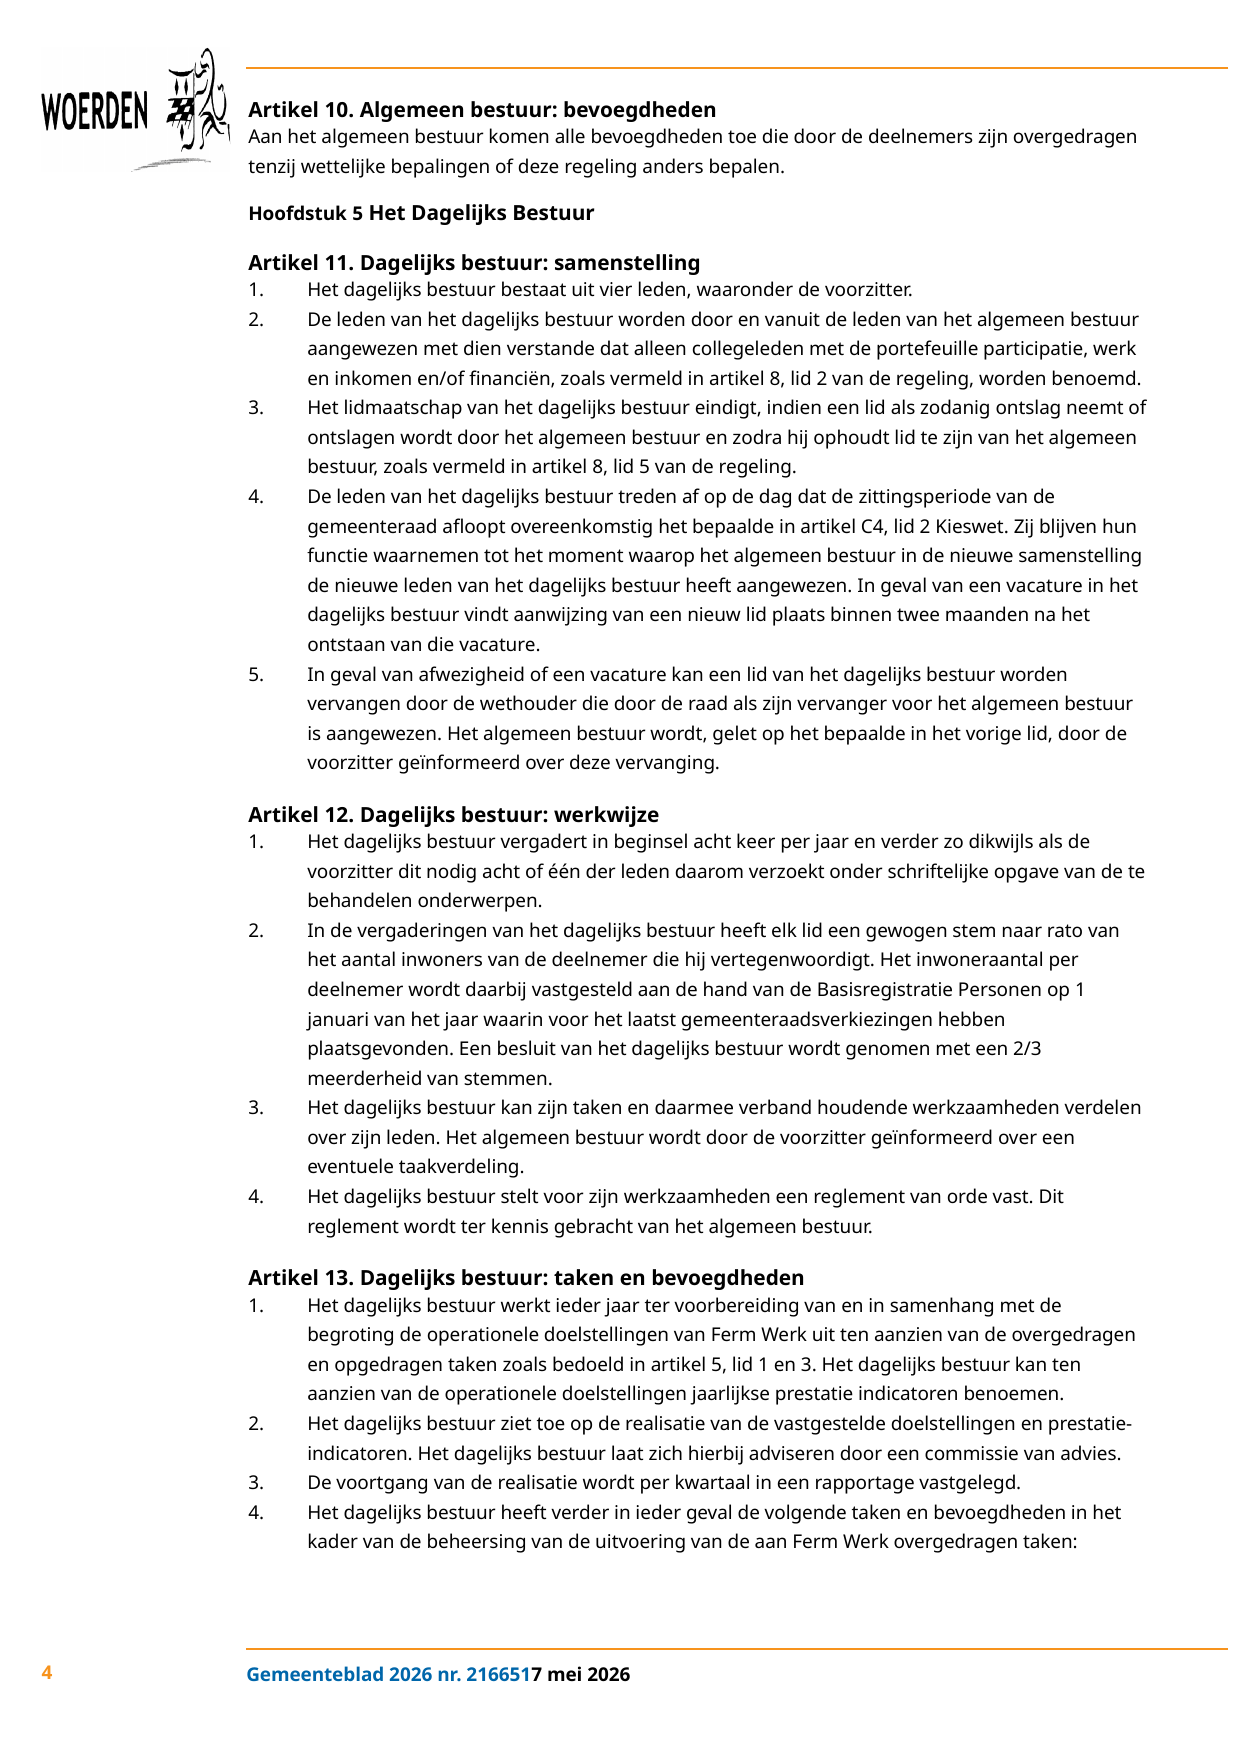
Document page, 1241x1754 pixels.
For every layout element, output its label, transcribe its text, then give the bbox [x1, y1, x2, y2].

text Artikel 13. Dagelijks bestuur: taken en bevoegdheden [248, 1263, 1152, 1292]
list Het dagelijks bestuur kan zijn taken en daarmee verband houdende werkzaamheden verdelen over zijn leden. Het algemeen bestuur wordt door de voorzitter geïnformeerd over een eventuele taakverdeling. [248, 1094, 1152, 1179]
list Het dagelijks bestuur bestaat uit vier leden, waaronder de voorzitter. [248, 276, 1152, 302]
text Hoofdstuk 5 Het Dagelijks Bestuur [248, 198, 1152, 227]
text Artikel 10. Algemeen bestuur: bevoegdheden [248, 95, 1152, 123]
list De voortgang van de realisatie wordt per kwartaal in een rapportage vastgelegd. [248, 1469, 1152, 1495]
text Aan het algemeen bestuur komen alle bevoegdheden toe die door de deelnemers zijn overgedragen tenzij wettelijke bepalingen of deze regeling anders bepalen. [248, 123, 1152, 178]
list Het lidmaatschap van het dagelijks bestuur eindigt, indien een lid als zodanig ontslag neemt of ontslagen wordt door het algemeen bestuur en zodra hij ophoudt lid te zijn van het algemeen bestuur, zoals vermeld in artikel 8, lid 5 van de regeling. [248, 394, 1152, 479]
list Het dagelijks bestuur heeft verder in ieder geval de volgende taken en bevoegdheden in het kader van de beheersing van de uitvoering van de aan Ferm Werk overgedragen taken: [248, 1499, 1152, 1554]
list Het dagelijks bestuur ziet toe op de realisatie van de vastgestelde doelstellingen en prestatie-indicatoren. Het dagelijks bestuur laat zich hierbij adviseren door een commissie van advies. [248, 1410, 1152, 1465]
list Het dagelijks bestuur werkt ieder jaar ter voorbereiding van en in samenhang met de begroting de operationele doelstellingen van Ferm Werk uit ten aanzien van de overgedragen en opgedragen taken zoals bedoeld in artikel 5, lid 1 en 3. Het dagelijks bestuur kan ten aanzien van de operationele doelstellingen jaarlijkse prestatie indicatoren benoemen. [248, 1292, 1152, 1406]
list In geval van afwezigheid of een vacature kan een lid van het dagelijks bestuur worden vervangen door de wethouder die door de raad als zijn vervanger voor het algemeen bestuur is aangewezen. Het algemeen bestuur wordt, gelet op het bepaalde in het vorige lid, door de voorzitter geïnformeerd over deze vervanging. [248, 661, 1152, 775]
picture [41, 47, 231, 172]
list De leden van het dagelijks bestuur treden af op de dag dat de zittingsperiode van de gemeenteraad afloopt overeenkomstig het bepaalde in artikel C4, lid 2 Kieswet. Zij blijven hun functie waarnemen tot het moment waarop het algemeen bestuur in de nieuwe samenstelling de nieuwe leden van het dagelijks bestuur heeft aangewezen. In geval van een vacature in het dagelijks bestuur vindt aanwijzing van een nieuw lid plaats binnen twee maanden na het ontstaan van die vacature. [248, 483, 1152, 657]
text Artikel 11. Dagelijks bestuur: samenstelling [248, 248, 1152, 276]
list In de vergaderingen van het dagelijks bestuur heeft elk lid een gewogen stem naar rato van het aantal inwoners van de deelnemer die hij vertegenwoordigt. Het inwoneraantal per deelnemer wordt daarbij vastgesteld aan de hand van de Basisregistratie Personen op 1 januari van het jaar waarin voor het laatst gemeenteraadsverkiezingen hebben plaatsgevonden. Een besluit van het dagelijks bestuur wordt genomen met een 2/3 meerderheid van stemmen. [248, 917, 1152, 1091]
list Het dagelijks bestuur stelt voor zijn werkzaamheden een reglement van orde vast. Dit reglement wordt ter kennis gebracht van het algemeen bestuur. [248, 1183, 1152, 1239]
list Het dagelijks bestuur vergadert in beginsel acht keer per jaar en verder zo dikwijls als de voorzitter dit nodig acht of één der leden daarom verzoekt onder schriftelijke opgave van de te behandelen onderwerpen. [248, 828, 1152, 913]
list De leden van het dagelijks bestuur worden door en vanuit de leden van het algemeen bestuur aangewezen met dien verstande dat alleen collegeleden met de portefeuille participatie, werk en inkomen en/of financiën, zoals vermeld in artikel 8, lid 2 van de regeling, worden benoemd. [248, 306, 1152, 391]
text Artikel 12. Dagelijks bestuur: werkwijze [248, 800, 1152, 828]
